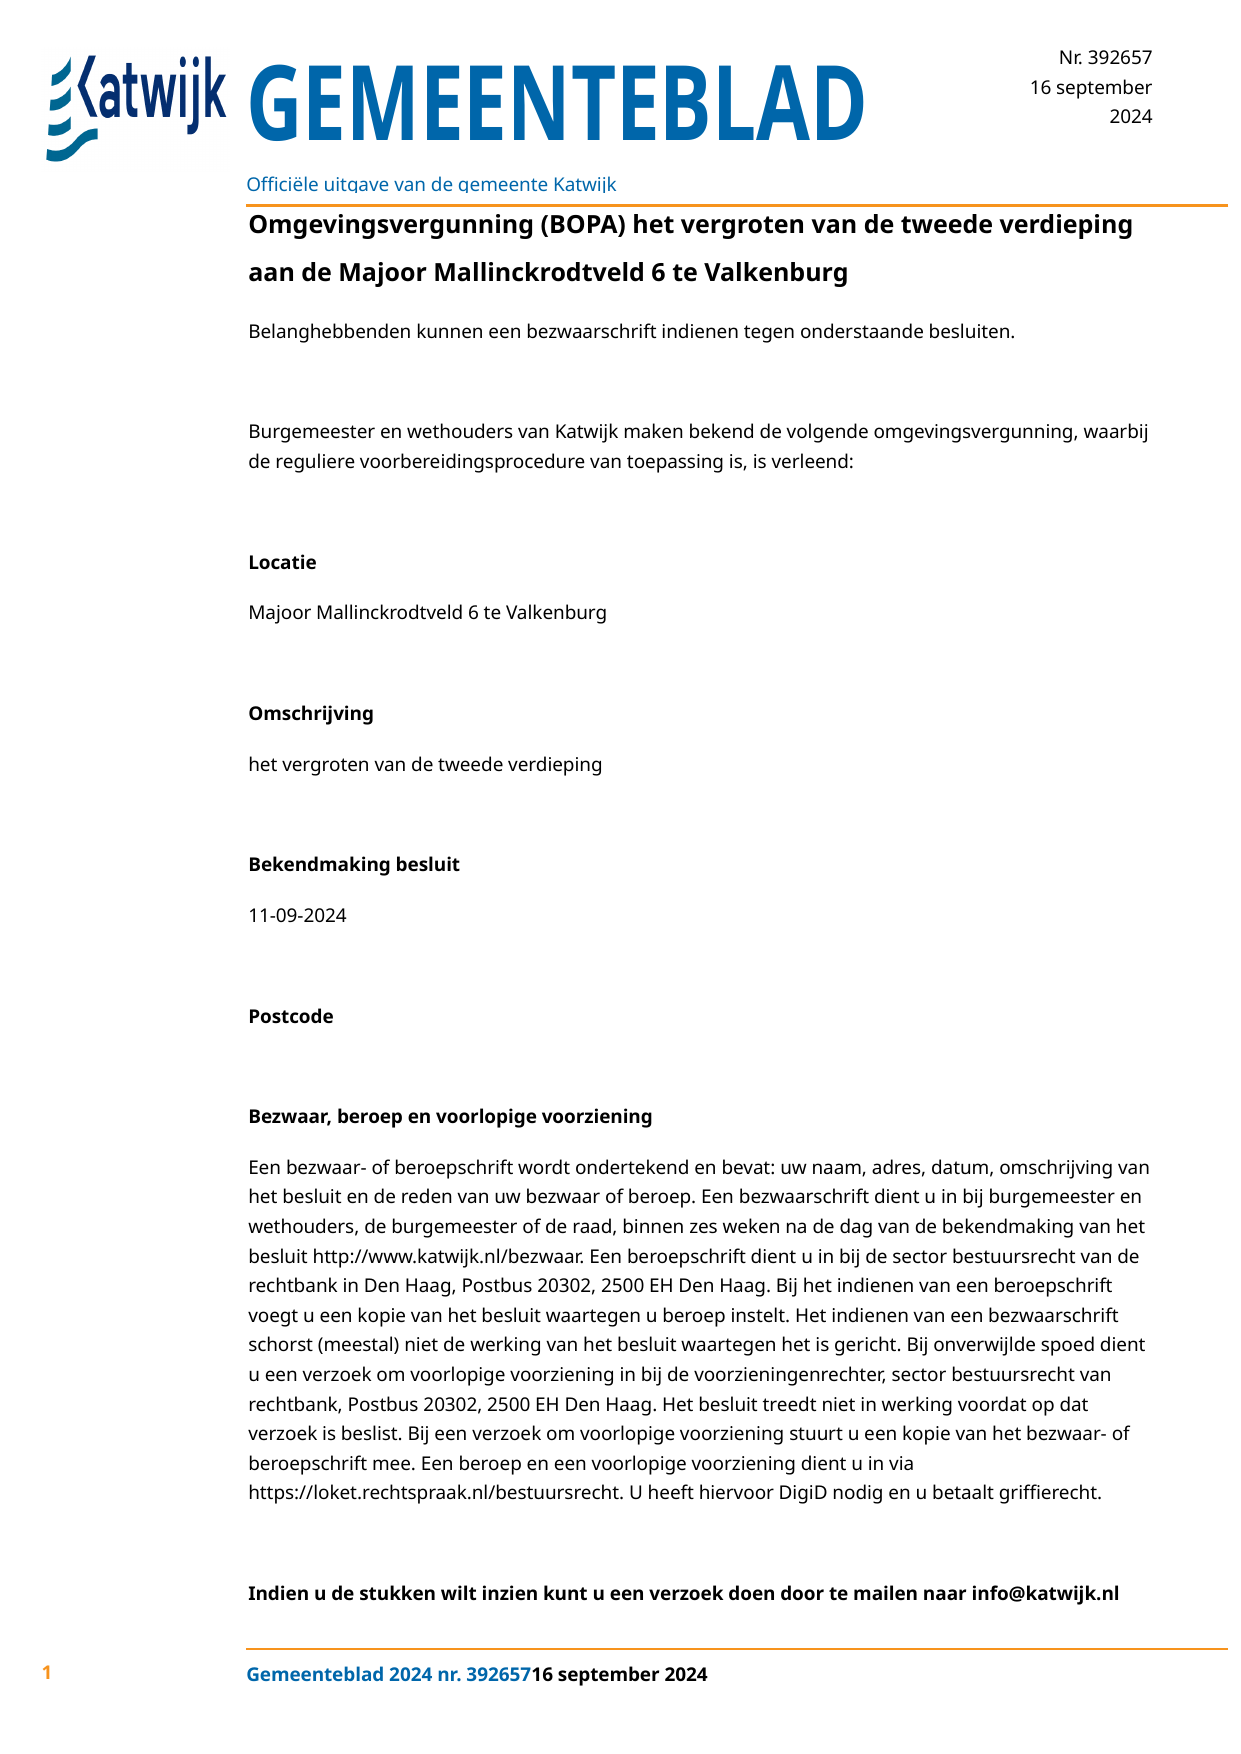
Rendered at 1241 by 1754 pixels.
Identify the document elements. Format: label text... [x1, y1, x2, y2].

text Indien u de stukken wilt inzien kunt u een verzoek doen door te mailen naar info@katwijk.nl [248, 1580, 1152, 1606]
text Locatie [248, 549, 1152, 575]
text Bezwaar, beroep en voorlopige voorziening [248, 1104, 1152, 1129]
text het vergroten van de tweede verdieping [248, 751, 1152, 777]
text 11-09-2024 [248, 902, 1152, 928]
text Postcode [248, 1003, 1152, 1029]
text Burgemeester en wethouders van Katwijk maken bekend de volgende omgevingsvergunning, waarbij de reguliere voorbereidingsprocedure van toepassing is, is verleend: [248, 419, 1152, 474]
text Omgevingsvergunning (BOPA) het vergroten van de tweede verdieping aan de Majoor Mallinckrodtveld 6 te Valkenburg [248, 207, 1152, 288]
text Bekendmaking besluit [248, 852, 1152, 877]
picture [41, 47, 231, 172]
text Een bezwaar- of beroepschrift wordt ondertekend en bevat: uw naam, adres, datum, omschrijving van het besluit en de reden van uw bezwaar of beroep. Een bezwaarschrift dient u in bij burgemeester en wethouders, de burgemeester of de raad, binnen zes weken na de dag van de bekendmaking van het besluit http://www.katwijk.nl/bezwaar. Een beroepschrift dient u in bij de sector bestuursrecht van de rechtbank in Den Haag, Postbus 20302, 2500 EH Den Haag. Bij het indienen van een beroepschrift voegt u een kopie van het besluit waartegen u beroep instelt. Het indienen van een bezwaarschrift schorst (meestal) niet de werking van het besluit waartegen het is gericht. Bij onverwijlde spoed dient u een verzoek om voorlopige voorziening in bij de voorzieningenrechter, sector bestuursrecht van rechtbank, Postbus 20302, 2500 EH Den Haag. Het besluit treedt niet in werking voordat op dat verzoek is beslist. Bij een verzoek om voorlopige voorziening stuurt u een kopie van het bezwaar- of beroepschrift mee. Een beroep en een voorlopige voorziening dient u in via https://loket.rechtspraak.nl/bestuursrecht. U heeft hiervoor DigiD nodig en u betaalt griffierecht. [248, 1154, 1152, 1505]
text Belanghebbenden kunnen een bezwaarschrift indienen tegen onderstaande besluiten. [248, 318, 1152, 344]
text Omschrijving [248, 700, 1152, 726]
text Majoor Mallinckrodtveld 6 te Valkenburg [248, 599, 1152, 625]
